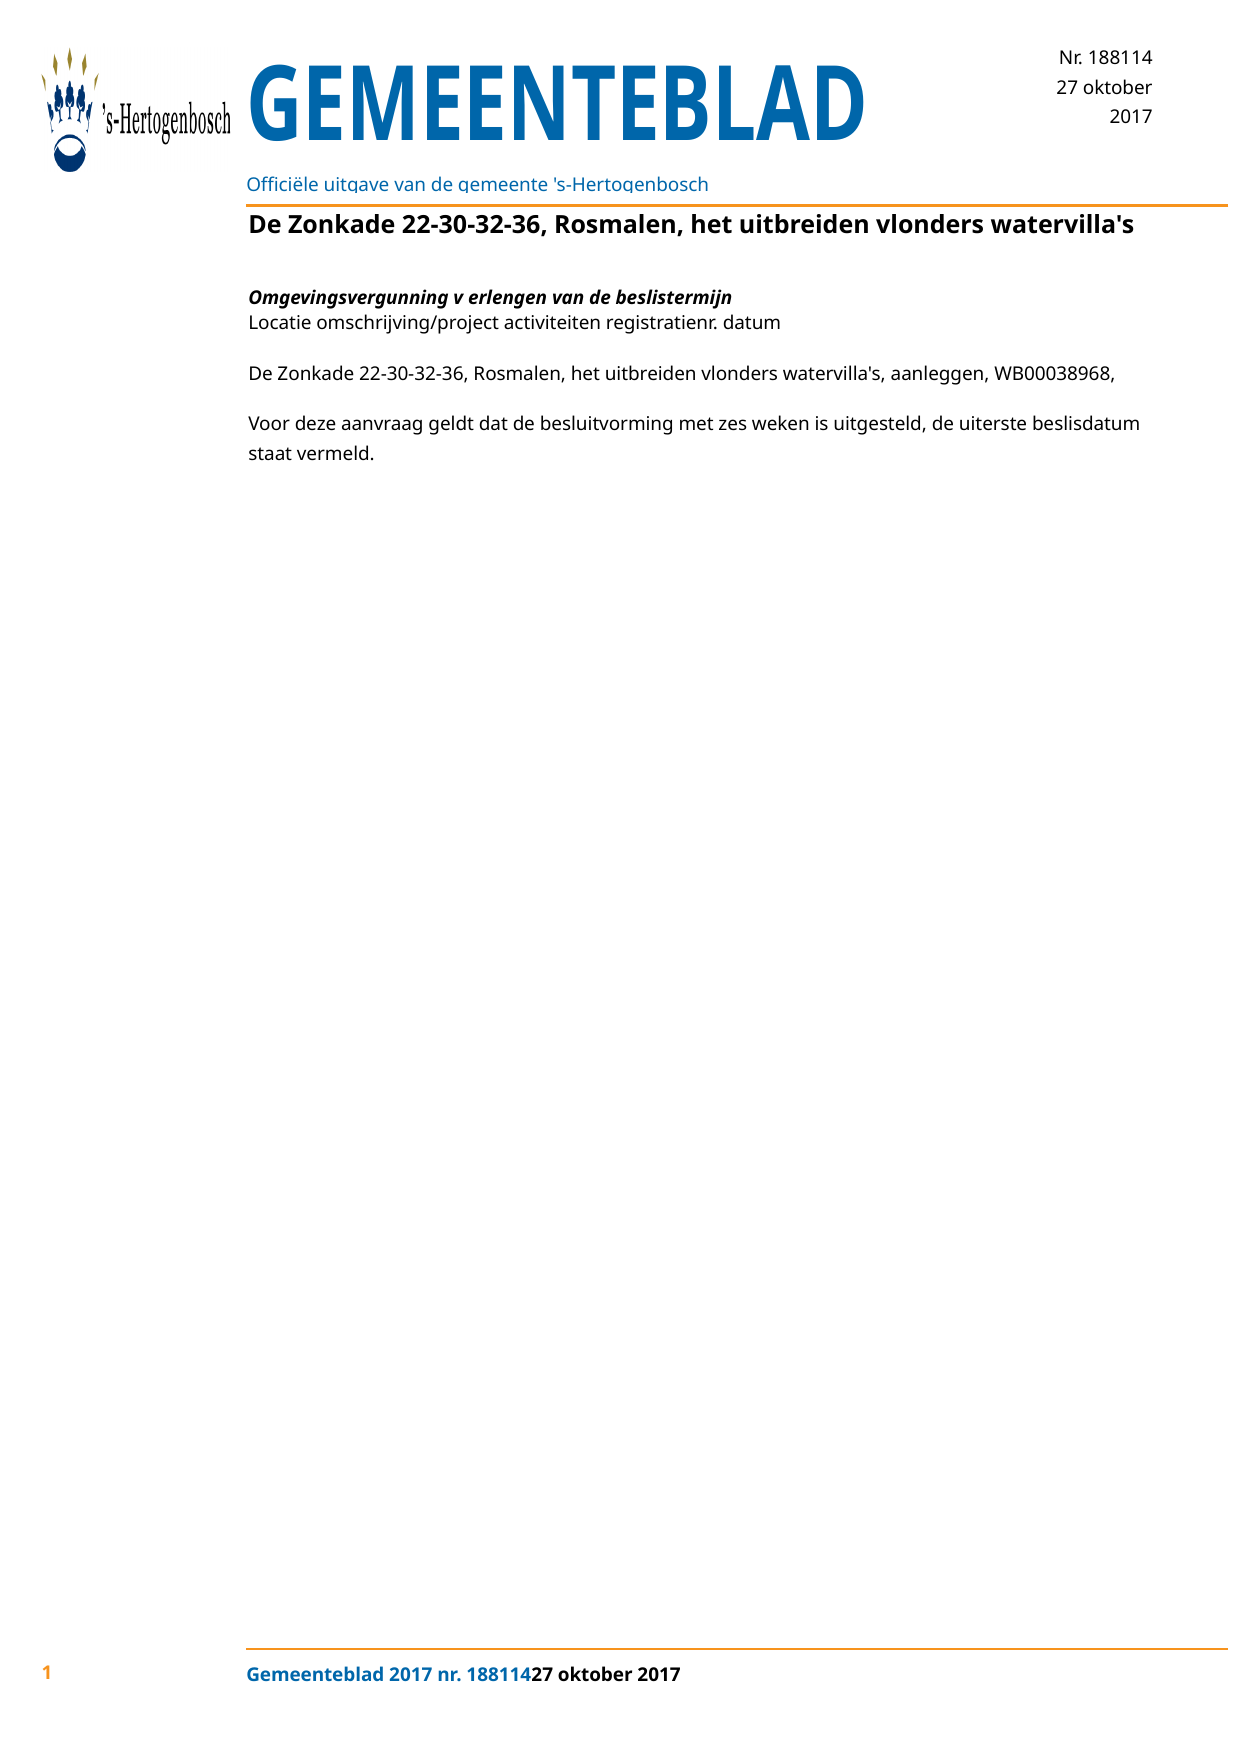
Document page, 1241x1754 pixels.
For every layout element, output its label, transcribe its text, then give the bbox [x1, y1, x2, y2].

text Omgevingsvergunning v erlengen van de beslistermijn [248, 284, 1152, 309]
text Locatie omschrijving/project activiteiten registratienr. datum [248, 309, 1152, 335]
text De Zonkade 22-30-32-36, Rosmalen, het uitbreiden vlonders watervilla's [248, 207, 1152, 241]
text De Zonkade 22-30-32-36, Rosmalen, het uitbreiden vlonders watervilla's, aanleggen, WB00038968, [248, 360, 1152, 386]
picture [41, 47, 231, 172]
text Voor deze aanvraag geldt dat de besluitvorming met zes weken is uitgesteld, de uiterste beslisdatum staat vermeld. [248, 410, 1152, 466]
